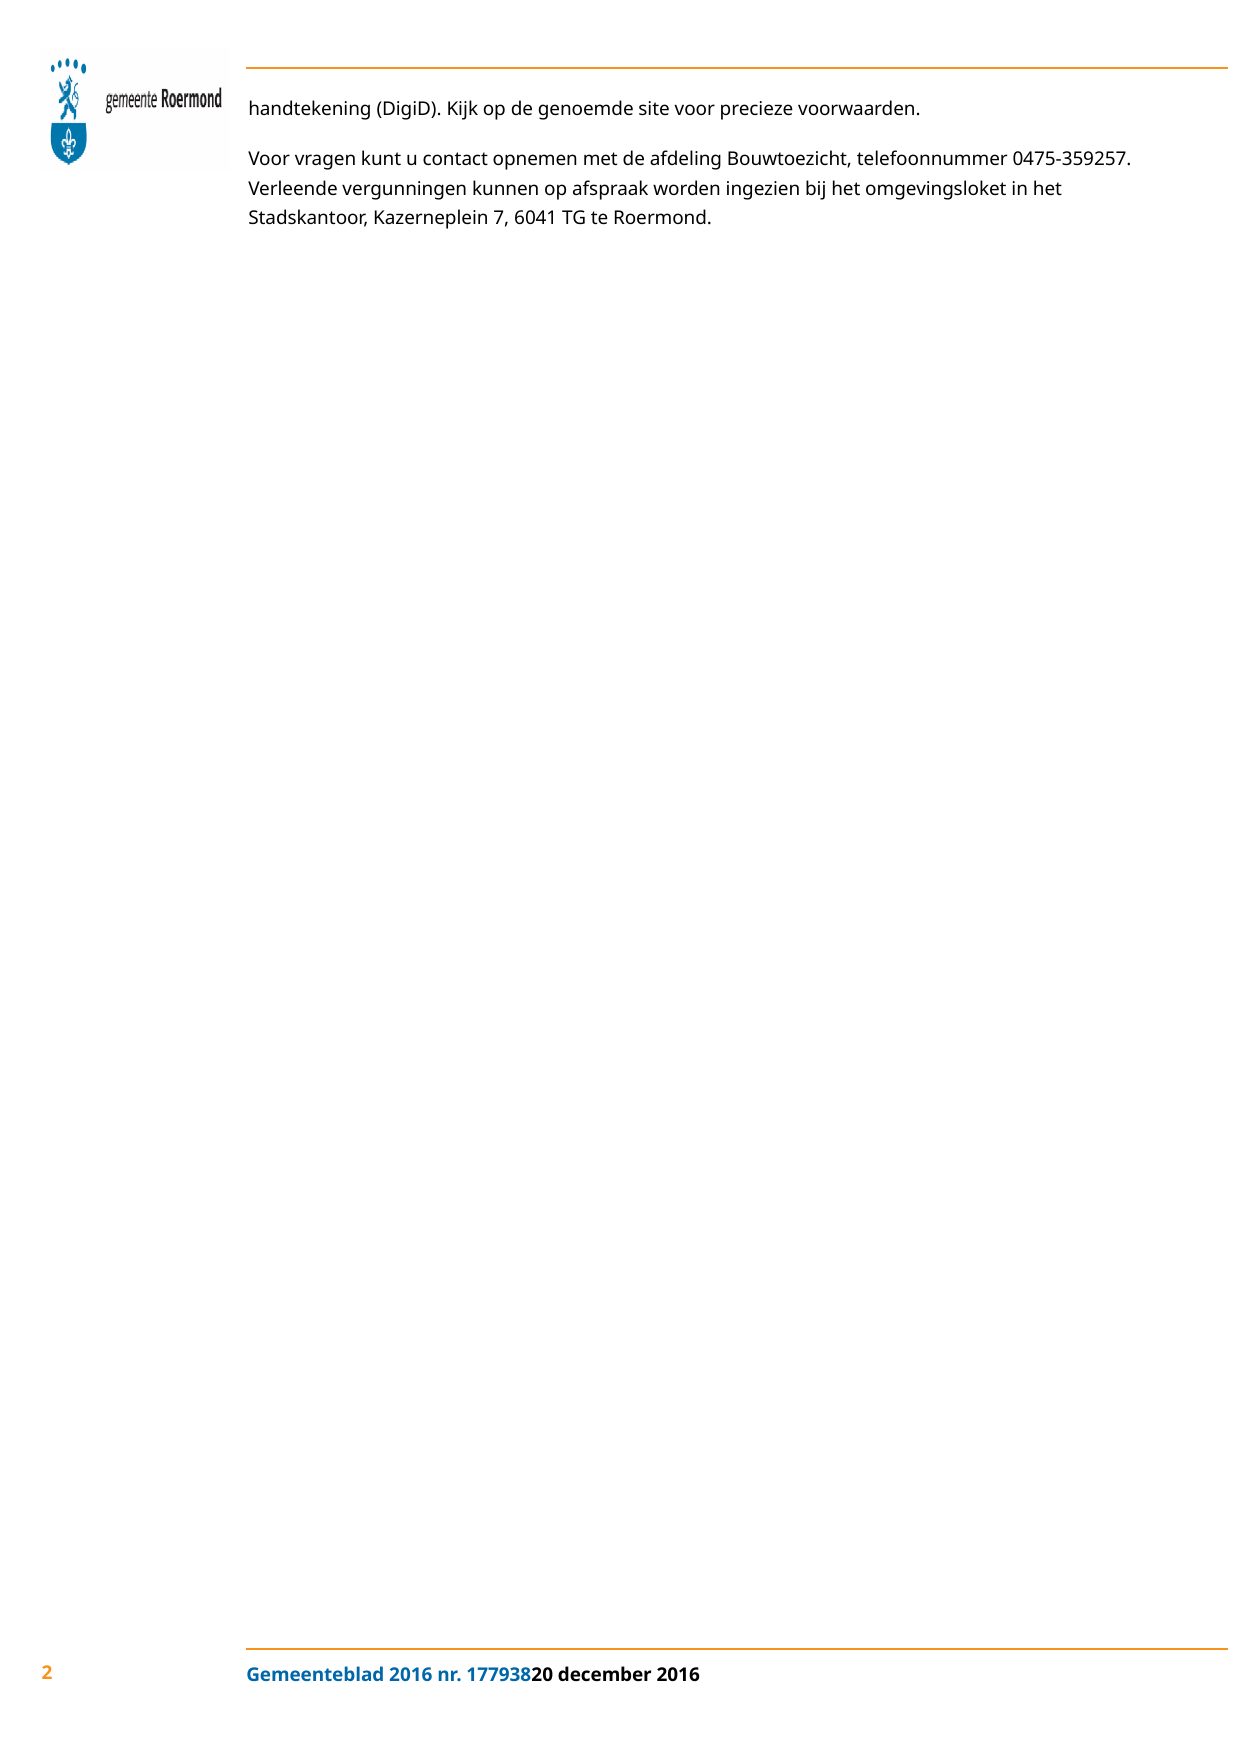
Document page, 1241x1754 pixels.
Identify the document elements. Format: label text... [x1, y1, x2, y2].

text handtekening (DigiD). Kijk op de genoemde site voor precieze voorwaarden. [248, 95, 1152, 121]
text Voor vragen kunt u contact opnemen met de afdeling Bouwtoezicht, telefoonnummer 0475-359257. Verleende vergunningen kunnen op afspraak worden ingezien bij het omgevingsloket in het Stadskantoor, Kazerneplein 7, 6041 TG te Roermond. [248, 145, 1152, 230]
picture [41, 47, 231, 172]
